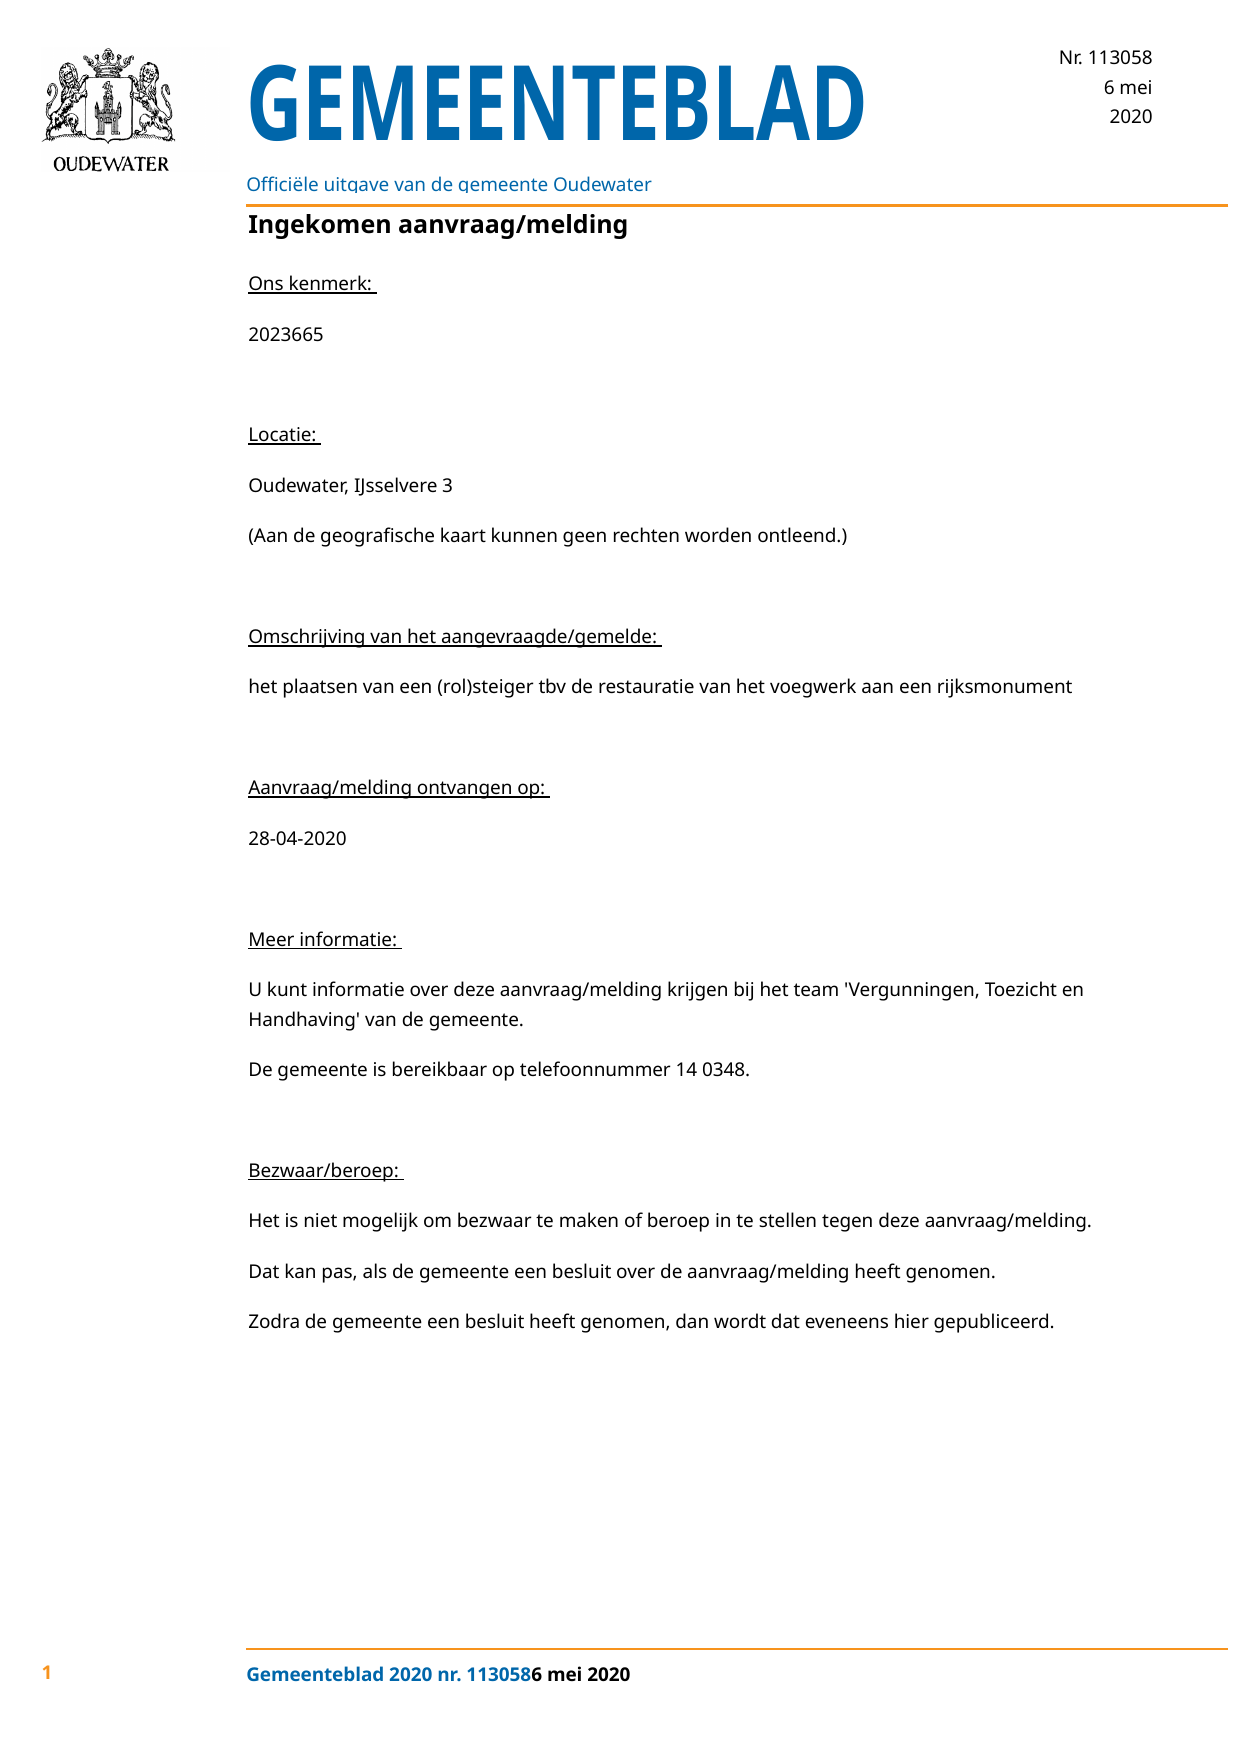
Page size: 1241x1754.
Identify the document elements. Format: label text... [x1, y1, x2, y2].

text U kunt informatie over deze aanvraag/melding krijgen bij het team 'Vergunningen, Toezicht en Handhaving' van de gemeente. [248, 976, 1152, 1031]
text het plaatsen van een (rol)steiger tbv de restauratie van het voegwerk aan een rijksmonument [248, 674, 1152, 699]
text 2023665 [248, 321, 1152, 346]
text Zodra de gemeente een besluit heeft genomen, dan wordt dat eveneens hier gepubliceerd. [248, 1308, 1152, 1334]
text (Aan de geografische kaart kunnen geen rechten worden ontleend.) [248, 522, 1152, 548]
text 28-04-2020 [248, 825, 1152, 851]
text Bezwaar/beroep: [248, 1157, 1152, 1183]
text De gemeente is bereikbaar op telefoonnummer 14 0348. [248, 1056, 1152, 1082]
text Het is niet mogelijk om bezwaar te maken of beroep in te stellen tegen deze aanvraag/melding. [248, 1207, 1152, 1233]
text Oudewater, IJsselvere 3 [248, 472, 1152, 498]
text Ingekomen aanvraag/melding [248, 207, 1152, 241]
picture [41, 47, 231, 172]
text Dat kan pas, als de gemeente een besluit over de aanvraag/melding heeft genomen. [248, 1258, 1152, 1283]
text Aanvraag/melding ontvangen op: [248, 774, 1152, 800]
text Meer informatie: [248, 926, 1152, 951]
text Omschrijving van het aangevraagde/gemelde: [248, 623, 1152, 649]
text Locatie: [248, 422, 1152, 447]
text Ons kenmerk: [248, 270, 1152, 296]
